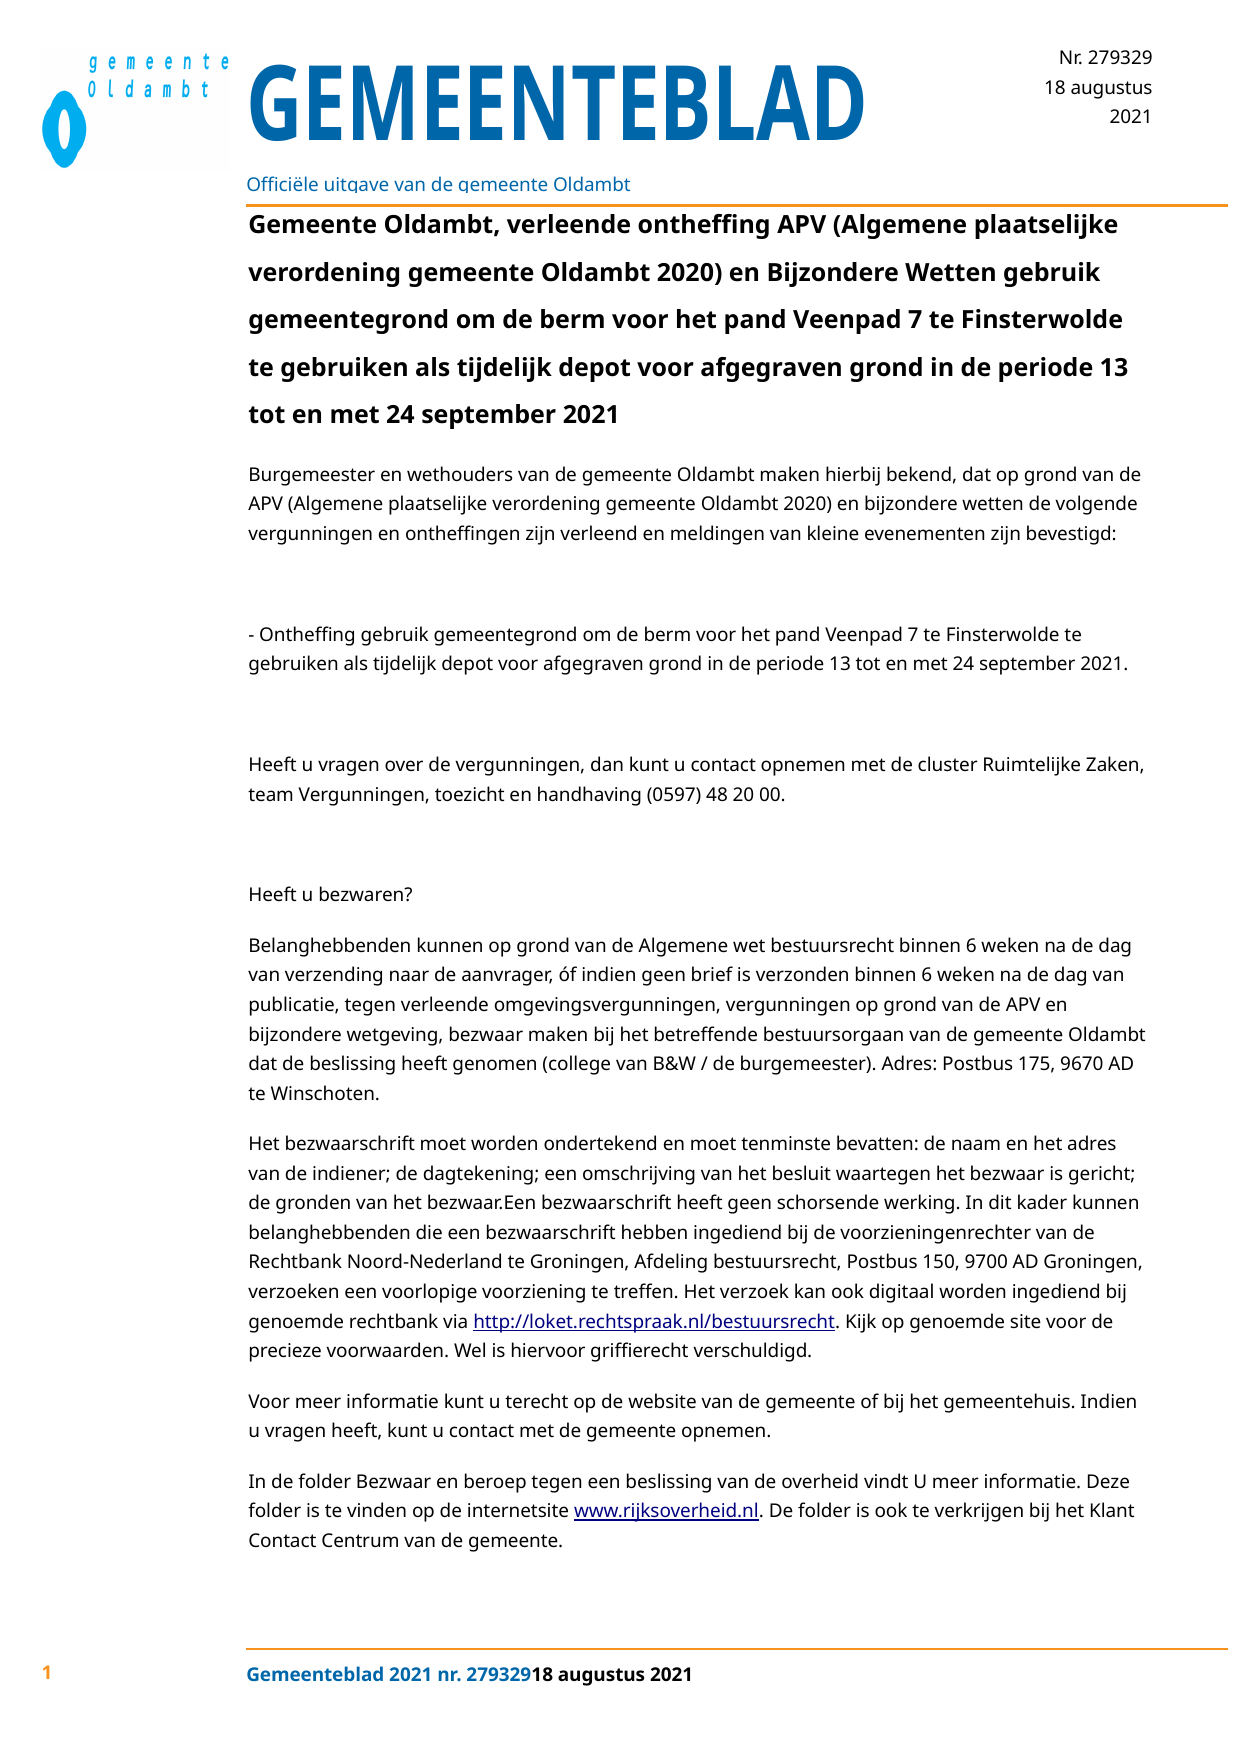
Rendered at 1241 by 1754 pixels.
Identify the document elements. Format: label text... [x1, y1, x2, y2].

text Heeft u vragen over de vergunningen, dan kunt u contact opnemen met de cluster Ruimtelijke Zaken, team Vergunningen, toezicht en handhaving (0597) 48 20 00. [248, 751, 1152, 806]
text Heeft u bezwaren? [248, 882, 1152, 907]
text In de folder Bezwaar en beroep tegen een beslissing van de overheid vindt U meer informatie. Deze folder is te vinden op de internetsite www.rijksoverheid.nl. De folder is ook te verkrijgen bij het Klant Contact Centrum van de gemeente. [248, 1468, 1152, 1553]
text Het bezwaarschrift moet worden ondertekend en moet tenminste bevatten: de naam en het adres van de indiener; de dagtekening; een omschrijving van het besluit waartegen het bezwaar is gericht; de gronden van het bezwaar.Een bezwaarschrift heeft geen schorsende werking. In dit kader kunnen belanghebbenden die een bezwaarschrift hebben ingediend bij de voorzieningenrechter van de Rechtbank Noord-Nederland te Groningen, Afdeling bestuursrecht, Postbus 150, 9700 AD Groningen, verzoeken een voorlopige voorziening te treffen. Het verzoek kan ook digitaal worden ingediend bij genoemde rechtbank via http://loket.rechtspraak.nl/bestuursrecht. Kijk op genoemde site voor de precieze voorwaarden. Wel is hiervoor griffierecht verschuldigd. [248, 1130, 1152, 1363]
text Gemeente Oldambt, verleende ontheffing APV (Algemene plaatselijke verordening gemeente Oldambt 2020) en Bijzondere Wetten gebruik gemeentegrond om de berm voor het pand Veenpad 7 te Finsterwolde te gebruiken als tijdelijk depot voor afgegraven grond in de periode 13 tot en met 24 september 2021 [248, 207, 1152, 431]
text Belanghebbenden kunnen op grond van de Algemene wet bestuursrecht binnen 6 weken na de dag van verzending naar de aanvrager, óf indien geen brief is verzonden binnen 6 weken na de dag van publicatie, tegen verleende omgevingsvergunningen, vergunningen op grond van de APV en bijzondere wetgeving, bezwaar maken bij het betreffende bestuursorgaan van de gemeente Oldambt dat de beslissing heeft genomen (college van B&W / de burgemeester). Adres: Postbus 175, 9670 AD te Winschoten. [248, 932, 1152, 1106]
text - Ontheffing gebruik gemeentegrond om de berm voor het pand Veenpad 7 te Finsterwolde te gebruiken als tijdelijk depot voor afgegraven grond in de periode 13 tot en met 24 september 2021. [248, 621, 1152, 676]
text Voor meer informatie kunt u terecht op de website van de gemeente of bij het gemeentehuis. Indien u vragen heeft, kunt u contact met de gemeente opnemen. [248, 1388, 1152, 1443]
text Burgemeester en wethouders van de gemeente Oldambt maken hierbij bekend, dat op grond van de APV (Algemene plaatselijke verordening gemeente Oldambt 2020) en bijzondere wetten de volgende vergunningen en ontheffingen zijn verleend en meldingen van kleine evenementen zijn bevestigd: [248, 461, 1152, 546]
picture [41, 47, 231, 172]
